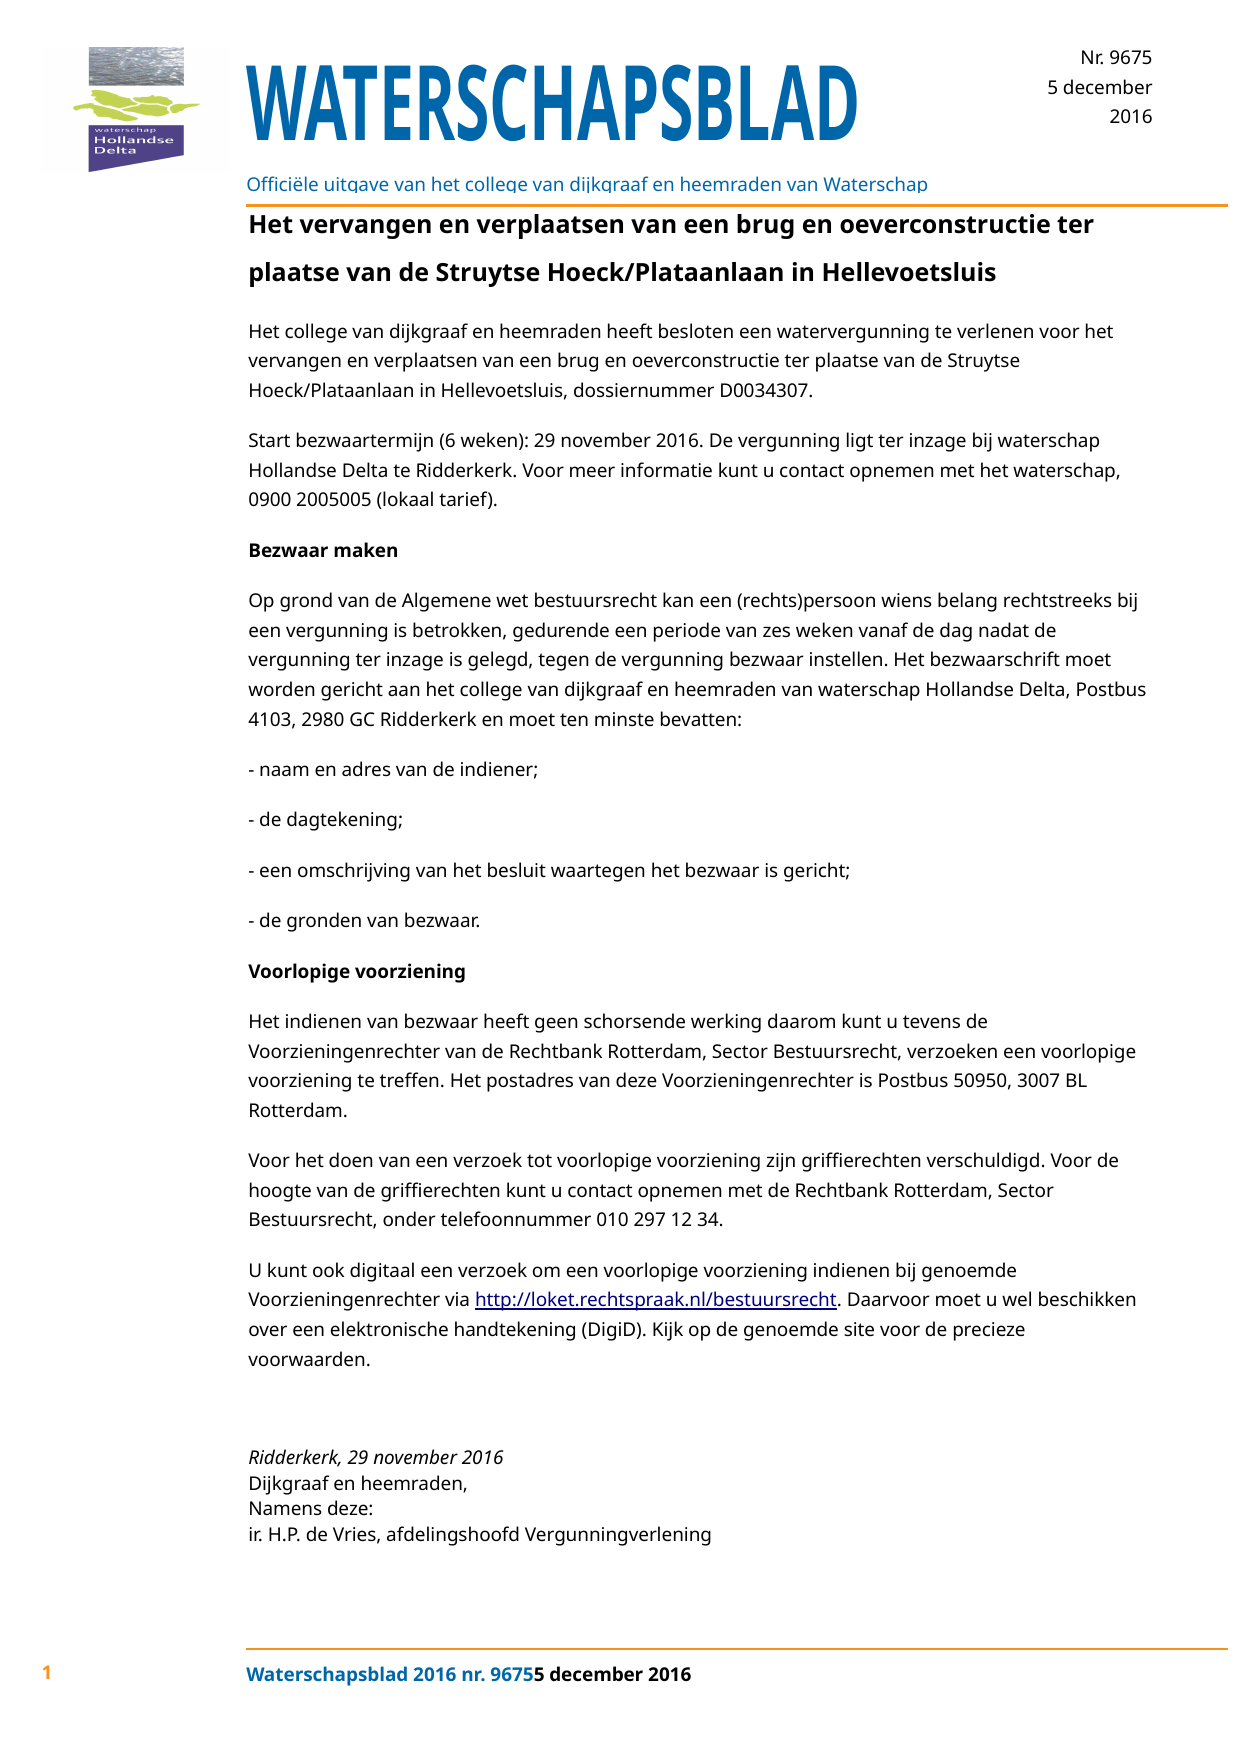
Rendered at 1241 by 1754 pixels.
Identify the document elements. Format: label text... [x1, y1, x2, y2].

text ir. H.P. de Vries, afdelingshoofd Vergunningverlening [248, 1521, 1152, 1547]
picture [41, 47, 231, 172]
text Bezwaar maken [248, 537, 1152, 563]
text - naam en adres van de indiener; [248, 756, 1152, 782]
text Voor het doen van een verzoek tot voorlopige voorziening zijn griffierechten verschuldigd. Voor de hoogte van de griffierechten kunt u contact opnemen met de Rechtbank Rotterdam, Sector Bestuursrecht, onder telefoonnummer 010 297 12 34. [248, 1147, 1152, 1232]
text Op grond van de Algemene wet bestuursrecht kan een (rechts)persoon wiens belang rechtstreeks bij een vergunning is betrokken, gedurende een periode van zes weken vanaf de dag nadat de vergunning ter inzage is gelegd, tegen de vergunning bezwaar instellen. Het bezwaarschrift moet worden gericht aan het college van dijkgraaf en heemraden van waterschap Hollandse Delta, Postbus 4103, 2980 GC Ridderkerk en moet ten minste bevatten: [248, 587, 1152, 732]
text - een omschrijving van het besluit waartegen het bezwaar is gericht; [248, 857, 1152, 883]
text Voorlopige voorziening [248, 958, 1152, 984]
text Namens deze: [248, 1496, 1152, 1521]
text Ridderkerk, 29 november 2016 [248, 1444, 1152, 1470]
text Het indienen van bezwaar heeft geen schorsende werking daarom kunt u tevens de Voorzieningenrechter van de Rechtbank Rotterdam, Sector Bestuursrecht, verzoeken een voorlopige voorziening te treffen. Het postadres van deze Voorzieningenrechter is Postbus 50950, 3007 BL Rotterdam. [248, 1008, 1152, 1123]
text Dijkgraaf en heemraden, [248, 1470, 1152, 1496]
text U kunt ook digitaal een verzoek om een voorlopige voorziening indienen bij genoemde Voorzieningenrechter via http://loket.rechtspraak.nl/bestuursrecht. Daarvoor moet u wel beschikken over een elektronische handtekening (DigiD). Kijk op de genoemde site voor de precieze voorwaarden. [248, 1257, 1152, 1372]
text Het college van dijkgraaf en heemraden heeft besloten een watervergunning te verlenen voor het vervangen en verplaatsen van een brug en oeverconstructie ter plaatse van de Struytse Hoeck/Plataanlaan in Hellevoetsluis, dossiernummer D0034307. [248, 318, 1152, 403]
text Start bezwaartermijn (6 weken): 29 november 2016. De vergunning ligt ter inzage bij waterschap Hollandse Delta te Ridderkerk. Voor meer informatie kunt u contact opnemen met het waterschap, 0900 2005005 (lokaal tarief). [248, 427, 1152, 512]
text Het vervangen en verplaatsen van een brug en oeverconstructie ter plaatse van de Struytse Hoeck/Plataanlaan in Hellevoetsluis [248, 207, 1152, 288]
text - de gronden van bezwaar. [248, 907, 1152, 933]
text - de dagtekening; [248, 807, 1152, 832]
